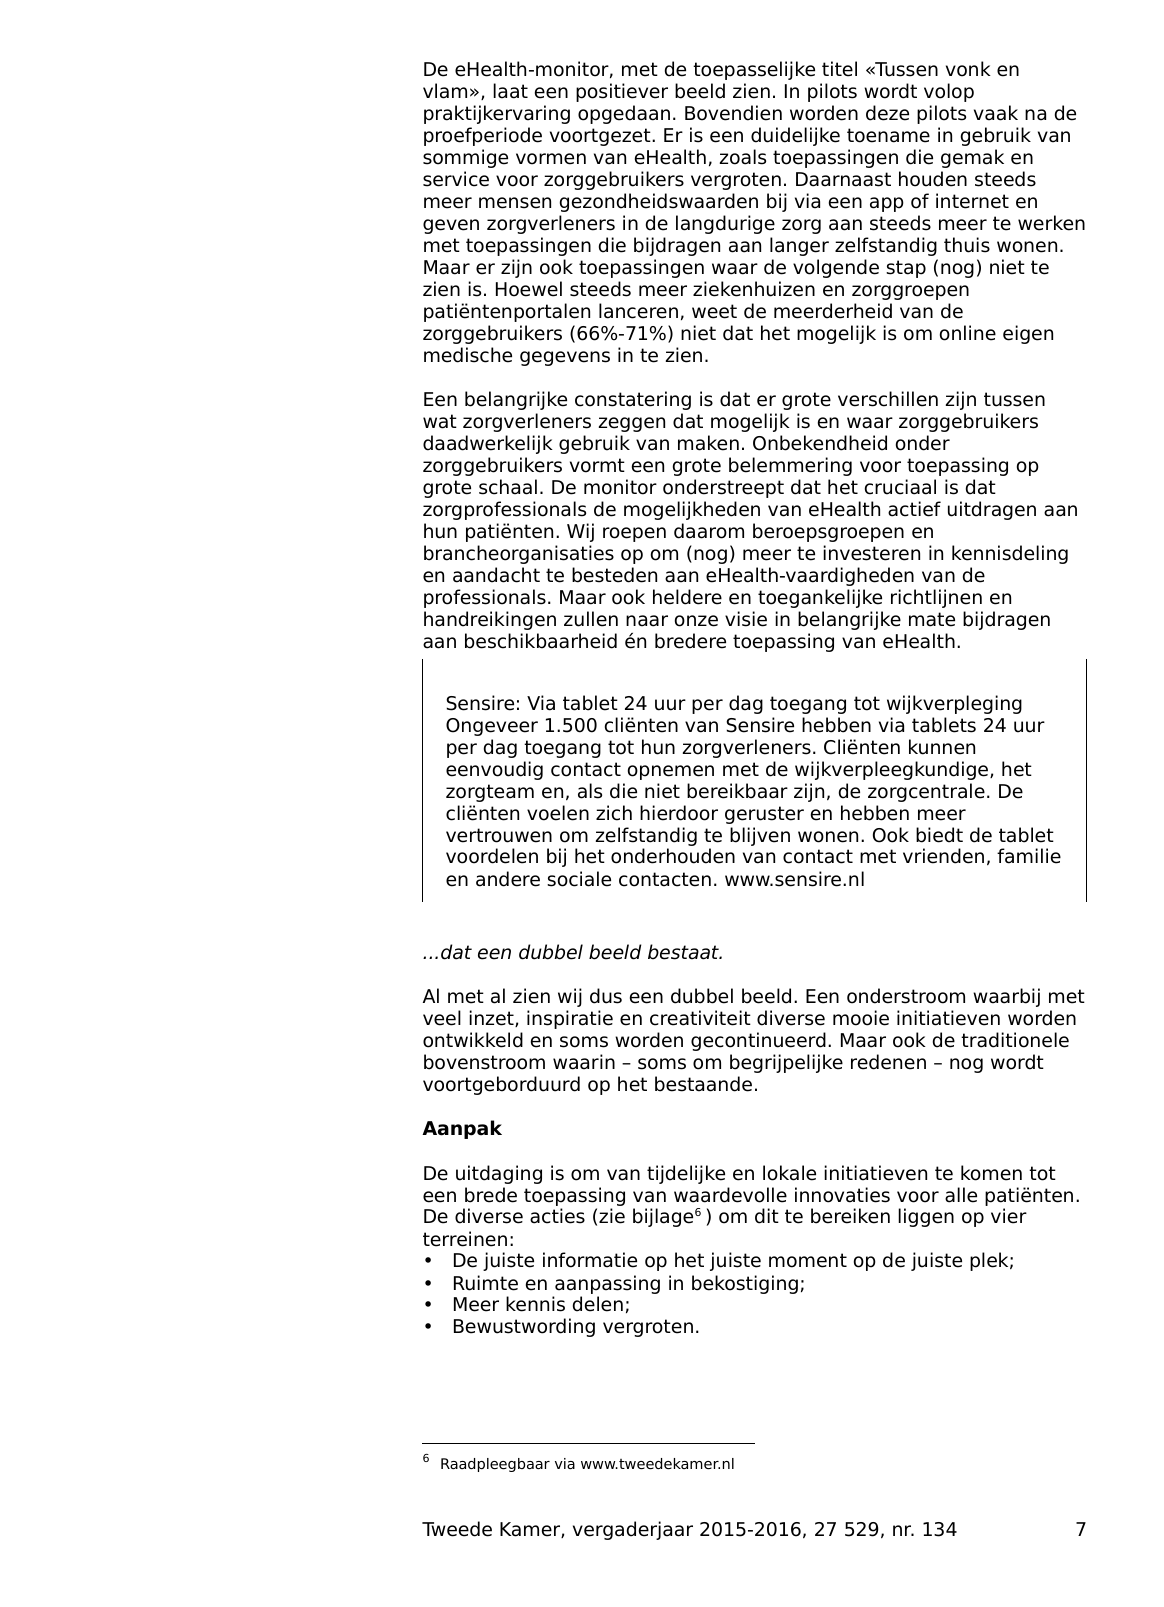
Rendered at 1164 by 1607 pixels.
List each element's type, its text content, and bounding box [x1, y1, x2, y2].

text De eHealth-monitor, met de toepasselijke titel «Tussen vonk en vlam», laat een positiever beeld zien. In pilots wordt volop praktijkervaring opgedaan. Bovendien worden deze pilots vaak na de proefperiode voortgezet. Er is een duidelijke toename in gebruik van sommige vormen van eHealth, zoals toepassingen die gemak en service voor zorggebruikers vergroten. Daarnaast houden steeds meer mensen gezondheidswaarden bij via een app of internet en geven zorgverleners in de langdurige zorg aan steeds meer te werken met toepassingen die bijdragen aan langer zelfstandig thuis wonen. Maar er zijn ook toepassingen waar de volgende stap (nog) niet te zien is. Hoewel steeds meer ziekenhuizen en zorggroepen patiëntenportalen lanceren, weet de meerderheid van de zorggebruikers (66%-71%) niet dat het mogelijk is om online eigen medische gegevens in te zien. [422, 59, 1087, 367]
text • Ruimte en aanpassing in bekostiging; [422, 1272, 1087, 1294]
table_header Sensire: Via tablet 24 uur per dag toegang tot wijkverpleging Ongeveer 1.500 cliënten van Sensire hebben via tablets 24 uur per dag toegang tot hun zorgverleners. Cliënten kunnen eenvoudig contact opnemen met de wijkverpleegkundige, het zorgteam en, als die niet bereikbaar zijn, de zorgcentrale. De cliënten voelen zich hierdoor geruster en hebben meer vertrouwen om zelfstandig te blijven wonen. Ook biedt de tablet voordelen bij het onderhouden van contact met vrienden, familie en andere sociale contacten. www.sensire.nl [423, 659, 1086, 902]
subtitle Aanpak [422, 1118, 1087, 1140]
subtitle ...dat een dubbel beeld bestaat. [422, 942, 1087, 964]
text • Bewustwording vergroten. [422, 1316, 1087, 1338]
text Al met al zien wij dus een dubbel beeld. Een onderstroom waarbij met veel inzet, inspiratie en creativiteit diverse mooie initiatieven worden ontwikkeld en soms worden gecontinueerd. Maar ook de traditionele bovenstroom waarin – soms om begrijpelijke redenen – nog wordt voortgeborduurd op het bestaande. [422, 986, 1087, 1096]
text De uitdaging is om van tijdelijke en lokale initiatieven te komen tot een brede toepassing van waardevolle innovaties voor alle patiënten. De diverse acties (zie bijlage) om dit te bereiken liggen op vier terreinen: [422, 1162, 1087, 1250]
text Raadpleegbaar via www.tweedekamer.nl [422, 1452, 1087, 1474]
text • Meer kennis delen; [422, 1294, 1087, 1316]
text Een belangrijke constatering is dat er grote verschillen zijn tussen wat zorgverleners zeggen dat mogelijk is en waar zorggebruikers daadwerkelijk gebruik van maken. Onbekendheid onder zorggebruikers vormt een grote belemmering voor toepassing op grote schaal. De monitor onderstreept dat het cruciaal is dat zorgprofessionals de mogelijkheden van eHealth actief uitdragen aan hun patiënten. Wij roepen daarom beroepsgroepen en brancheorganisaties op om (nog) meer te investeren in kennisdeling en aandacht te besteden aan eHealth-vaardigheden van de professionals. Maar ook heldere en toegankelijke richtlijnen en handreikingen zullen naar onze visie in belangrijke mate bijdragen aan beschikbaarheid én bredere toepassing van eHealth. [422, 389, 1087, 653]
text • De juiste informatie op het juiste moment op de juiste plek; [422, 1250, 1087, 1272]
